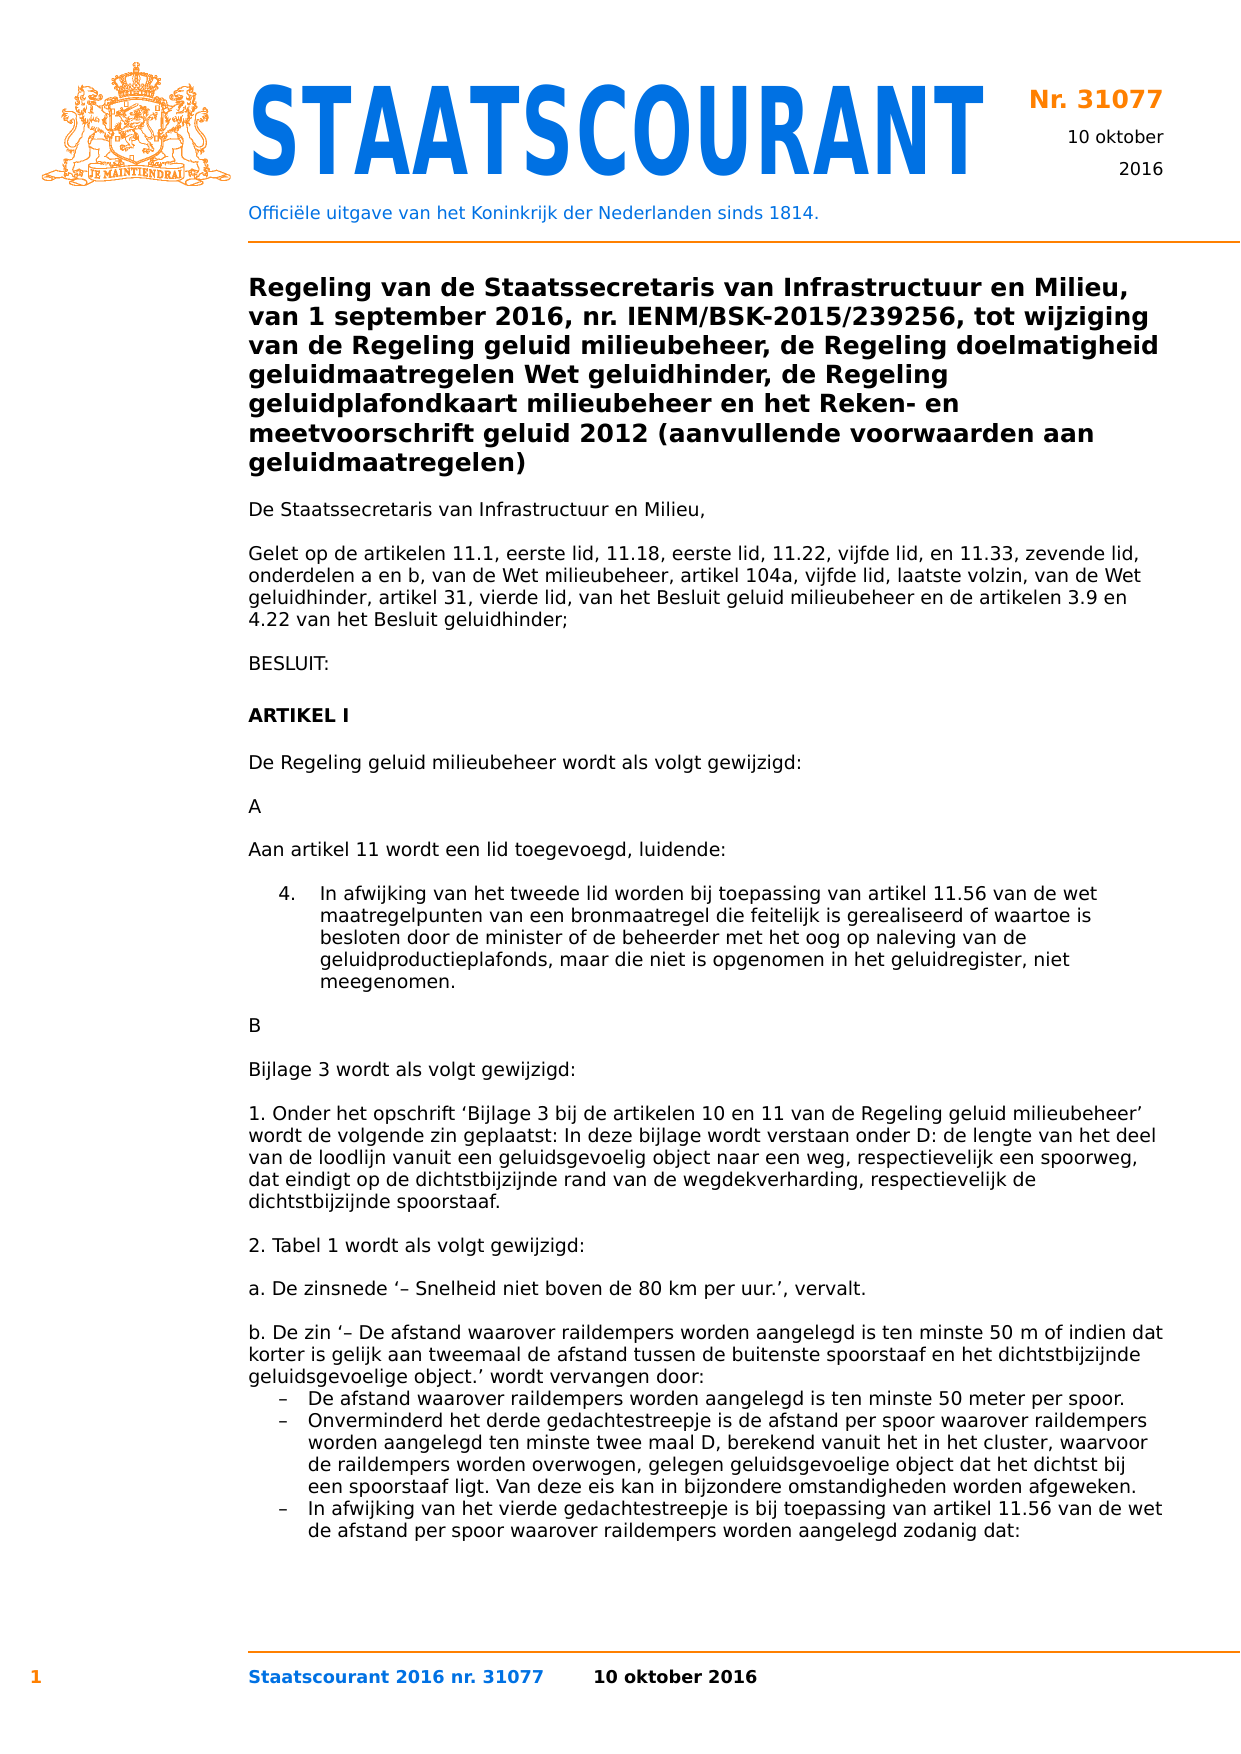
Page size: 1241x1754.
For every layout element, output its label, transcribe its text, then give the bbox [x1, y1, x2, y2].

text Bijlage 3 wordt als volgt gewijzigd: [248, 1059, 1163, 1081]
table_cell Officiële uitgave van het Koninkrijk der Nederlanden sinds 1814. [248, 203, 1240, 241]
text De Staatssecretaris van Infrastructuur en Milieu, [248, 499, 1163, 521]
text – De afstand waarover raildempers worden aangelegd is ten minste 50 meter per spoor. [278, 1388, 1163, 1410]
picture [41, 62, 231, 186]
text Gelet op de artikelen 11.1, eerste lid, 11.18, eerste lid, 11.22, vijfde lid, en 11.33, zevende lid, onderdelen a en b, van de Wet milieubeheer, artikel 104a, vijfde lid, laatste volzin, van de Wet geluidhinder, artikel 31, vierde lid, van het Besluit geluid milieubeheer en de artikelen 3.9 en 4.22 van het Besluit geluidhinder; [248, 543, 1163, 631]
text Aan artikel 11 wordt een lid toegevoegd, luidende: [248, 839, 1163, 861]
text – In afwijking van het vierde gedachtestreepje is bij toepassing van artikel 11.56 van de wet de afstand per spoor waarover raildempers worden aangelegd zodanig dat: [278, 1498, 1163, 1542]
text BESLUIT: [248, 653, 1163, 675]
table_cell 10 oktober [998, 121, 1240, 153]
text A [248, 796, 1163, 817]
text 4. In afwijking van het tweede lid worden bij toepassing van artikel 11.56 van de wet maatregelpunten van een bronmaatregel die feitelijk is gerealiseerd of waartoe is besloten door de minister of de beheerder met het oog op naleving van de geluidproductieplafonds, maar die niet is opgenomen in het geluidregister, niet meegenomen. [278, 883, 1163, 993]
text 1. Onder het opschrift ‘Bijlage 3 bij de artikelen 10 en 11 van de Regeling geluid milieubeheer’ wordt de volgende zin geplaatst: In deze bijlage wordt verstaan onder D: de lengte van het deel van de loodlijn vanuit een geluidsgevoelig object naar een weg, respectievelijk een spoorweg, dat eindigt op de dichtstbijzijnde rand van de wegdekverharding, respectievelijk de dichtstbijzijnde spoorstaaf. [248, 1103, 1163, 1213]
text 2. Tabel 1 wordt als volgt gewijzigd: [248, 1234, 1163, 1256]
table_header STAATSCOURANT [248, 62, 998, 203]
text B [248, 1015, 1163, 1037]
table_header [25, 62, 248, 241]
table_header Nr. 31077 [998, 62, 1240, 121]
text a. De zinsnede ‘– Snelheid niet boven de 80 km per uur.’, vervalt. [248, 1278, 1163, 1300]
subtitle ARTIKEL I [248, 705, 1163, 727]
text b. De zin ‘– De afstand waarover raildempers worden aangelegd is ten minste 50 m of indien dat korter is gelijk aan tweemaal de afstand tussen de buitenste spoorstaaf en het dichtstbijzijnde geluidsgevoelige object.’ wordt vervangen door: [248, 1322, 1163, 1388]
text De Regeling geluid milieubeheer wordt als volgt gewijzigd: [248, 752, 1163, 774]
subtitle Regeling van de Staatssecretaris van Infrastructuur en Milieu, van 1 september 2016, nr. IENM/BSK-2015/239256, tot wijziging van de Regeling geluid milieubeheer, de Regeling doelmatigheid geluidmaatregelen Wet geluidhinder, de Regeling geluidplafondkaart milieubeheer en het Reken- en meetvoorschrift geluid 2012 (aanvullende voorwaarden aan geluidmaatregelen) [248, 273, 1163, 477]
text – Onverminderd het derde gedachtestreepje is de afstand per spoor waarover raildempers worden aangelegd ten minste twee maal D, berekend vanuit het in het cluster, waarvoor de raildempers worden overwogen, gelegen geluidsgevoelige object dat het dichtst bij een spoorstaaf ligt. Van deze eis kan in bijzondere omstandigheden worden afgeweken. [278, 1410, 1163, 1498]
table_cell 2016 [998, 153, 1240, 203]
